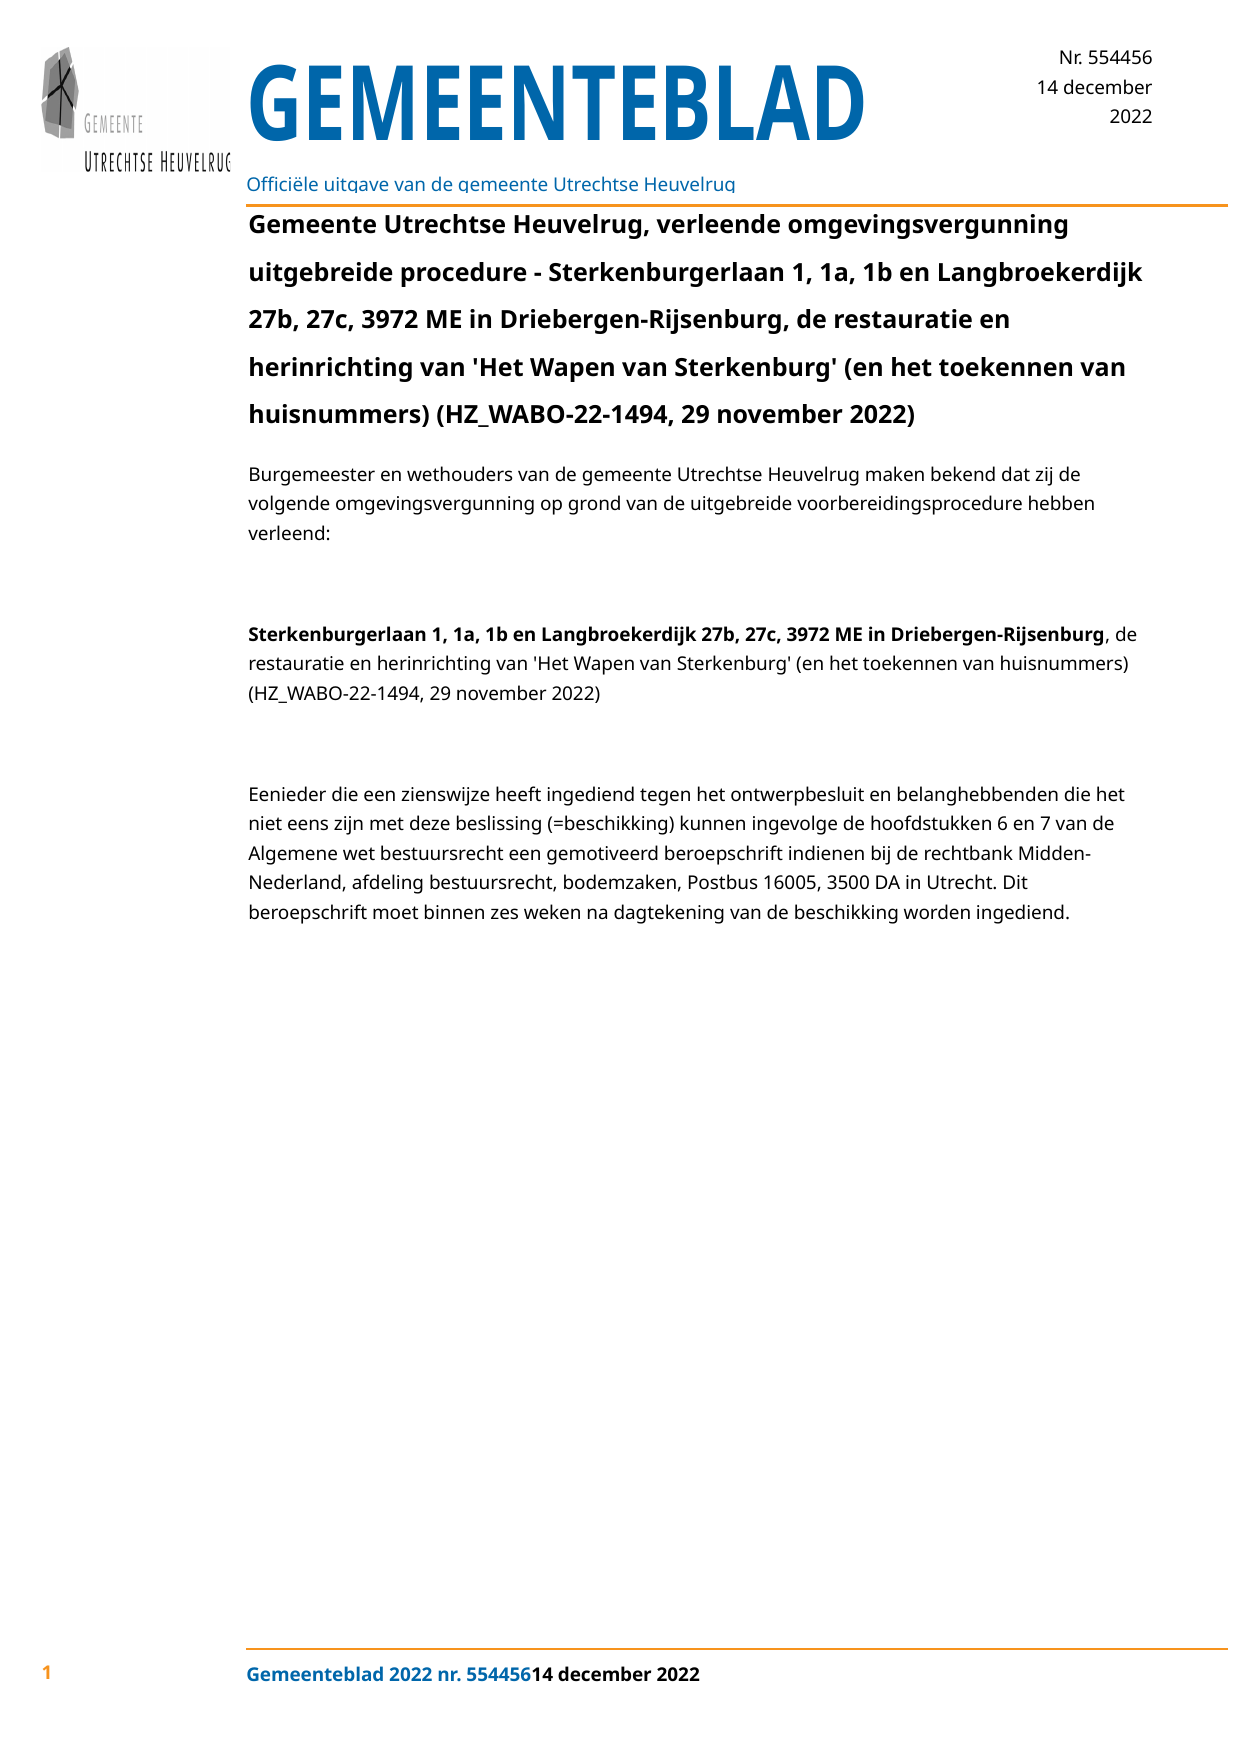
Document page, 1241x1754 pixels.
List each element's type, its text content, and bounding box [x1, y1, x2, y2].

text Burgemeester en wethouders van de gemeente Utrechtse Heuvelrug maken bekend dat zij de volgende omgevingsvergunning op grond van de uitgebreide voorbereidingsprocedure hebben verleend: [248, 461, 1152, 546]
text Eenieder die een zienswijze heeft ingediend tegen het ontwerpbesluit en belanghebbenden die het niet eens zijn met deze beslissing (=beschikking) kunnen ingevolge de hoofdstukken 6 en 7 van de Algemene wet bestuursrecht een gemotiveerd beroepschrift indienen bij de rechtbank Midden-Nederland, afdeling bestuursrecht, bodemzaken, Postbus 16005, 3500 DA in Utrecht. Dit beroepschrift moet binnen zes weken na dagtekening van de beschikking worden ingediend. [248, 781, 1152, 925]
text Sterkenburgerlaan 1, 1a, 1b en Langbroekerdijk 27b, 27c, 3972 ME in Driebergen-Rijsenburg, de restauratie en herinrichting van 'Het Wapen van Sterkenburg' (en het toekennen van huisnummers) (HZ_WABO-22-1494, 29 november 2022) [248, 621, 1152, 706]
text Gemeente Utrechtse Heuvelrug, verleende omgevingsvergunning uitgebreide procedure - Sterkenburgerlaan 1, 1a, 1b en Langbroekerdijk 27b, 27c, 3972 ME in Driebergen-Rijsenburg, de restauratie en herinrichting van 'Het Wapen van Sterkenburg' (en het toekennen van huisnummers) (HZ_WABO-22-1494, 29 november 2022) [248, 207, 1152, 431]
picture [41, 47, 231, 172]
